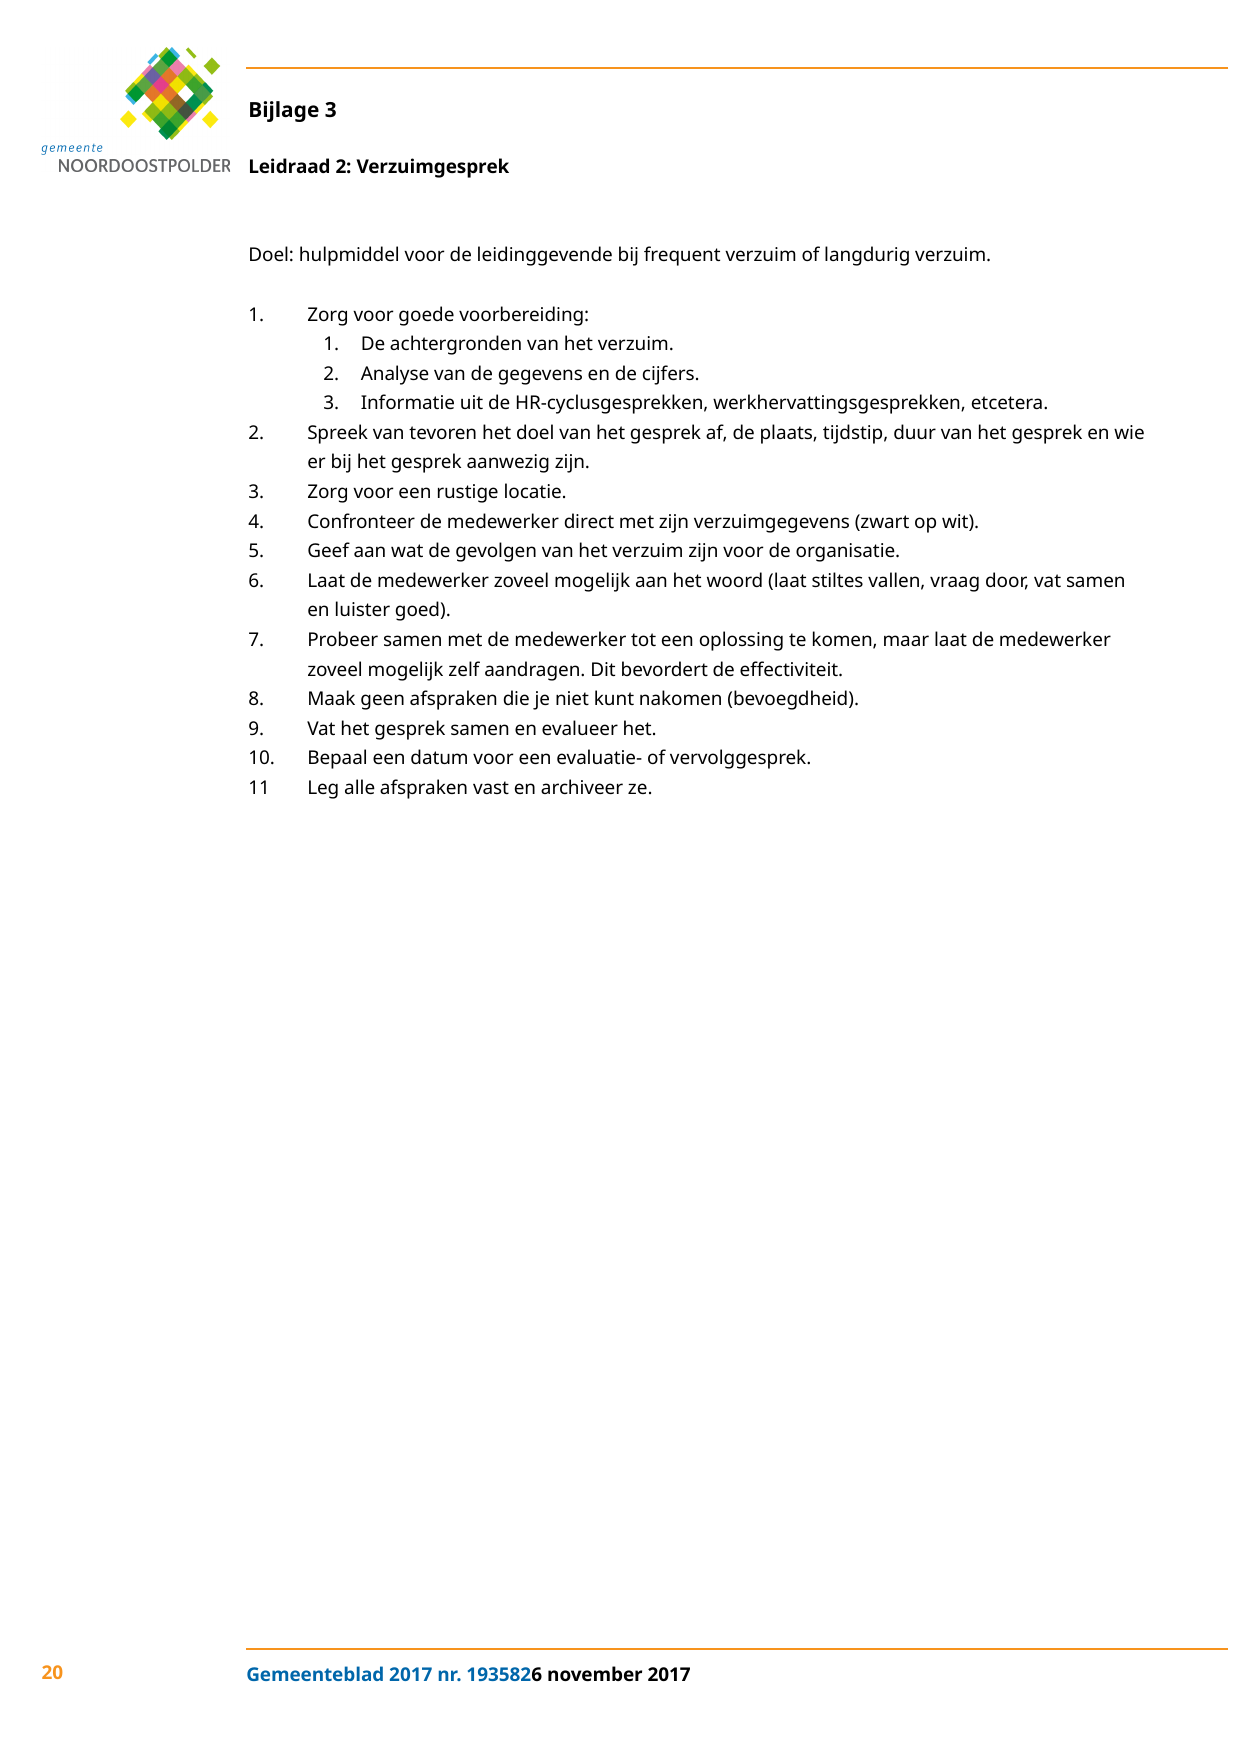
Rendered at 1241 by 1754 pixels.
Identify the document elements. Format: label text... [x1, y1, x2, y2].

text Doel: hulpmiddel voor de leidinggevende bij frequent verzuim of langdurig verzuim. [248, 242, 1152, 267]
list Leg alle afspraken vast en archiveer ze. [248, 774, 1152, 800]
list Zorg voor een rustige locatie. [248, 478, 1152, 504]
list Confronteer de medewerker direct met zijn verzuimgegevens (zwart op wit). [248, 508, 1152, 534]
list De achtergronden van het verzuim. [323, 330, 1152, 356]
list Analyse van de gegevens en de cijfers. [323, 360, 1152, 386]
list Informatie uit de HR-cyclusgesprekken, werkhervattingsgesprekken, etcetera. [323, 389, 1152, 415]
list Maak geen afspraken die je niet kunt nakomen (bevoegdheid). [248, 685, 1152, 711]
text Bijlage 3 [248, 95, 1152, 123]
list Spreek van tevoren het doel van het gesprek af, de plaats, tijdstip, duur van het gesprek en wie er bij het gesprek aanwezig zijn. [248, 419, 1152, 474]
list Laat de medewerker zoveel mogelijk aan het woord (laat stiltes vallen, vraag door, vat samen en luister goed). [248, 567, 1152, 622]
list Probeer samen met de medewerker tot een oplossing te komen, maar laat de medewerker zoveel mogelijk zelf aandragen. Dit bevordert de effectiviteit. [248, 626, 1152, 682]
list Geef aan wat de gevolgen van het verzuim zijn voor de organisatie. [248, 537, 1152, 563]
list Bepaal een datum voor een evaluatie- of vervolggesprek. [248, 744, 1152, 770]
list Zorg voor goede voorbereiding: [248, 301, 1152, 327]
list Vat het gesprek samen en evalueer het. [248, 715, 1152, 741]
text Leidraad 2: Verzuimgesprek [248, 153, 1152, 179]
picture [41, 47, 231, 172]
